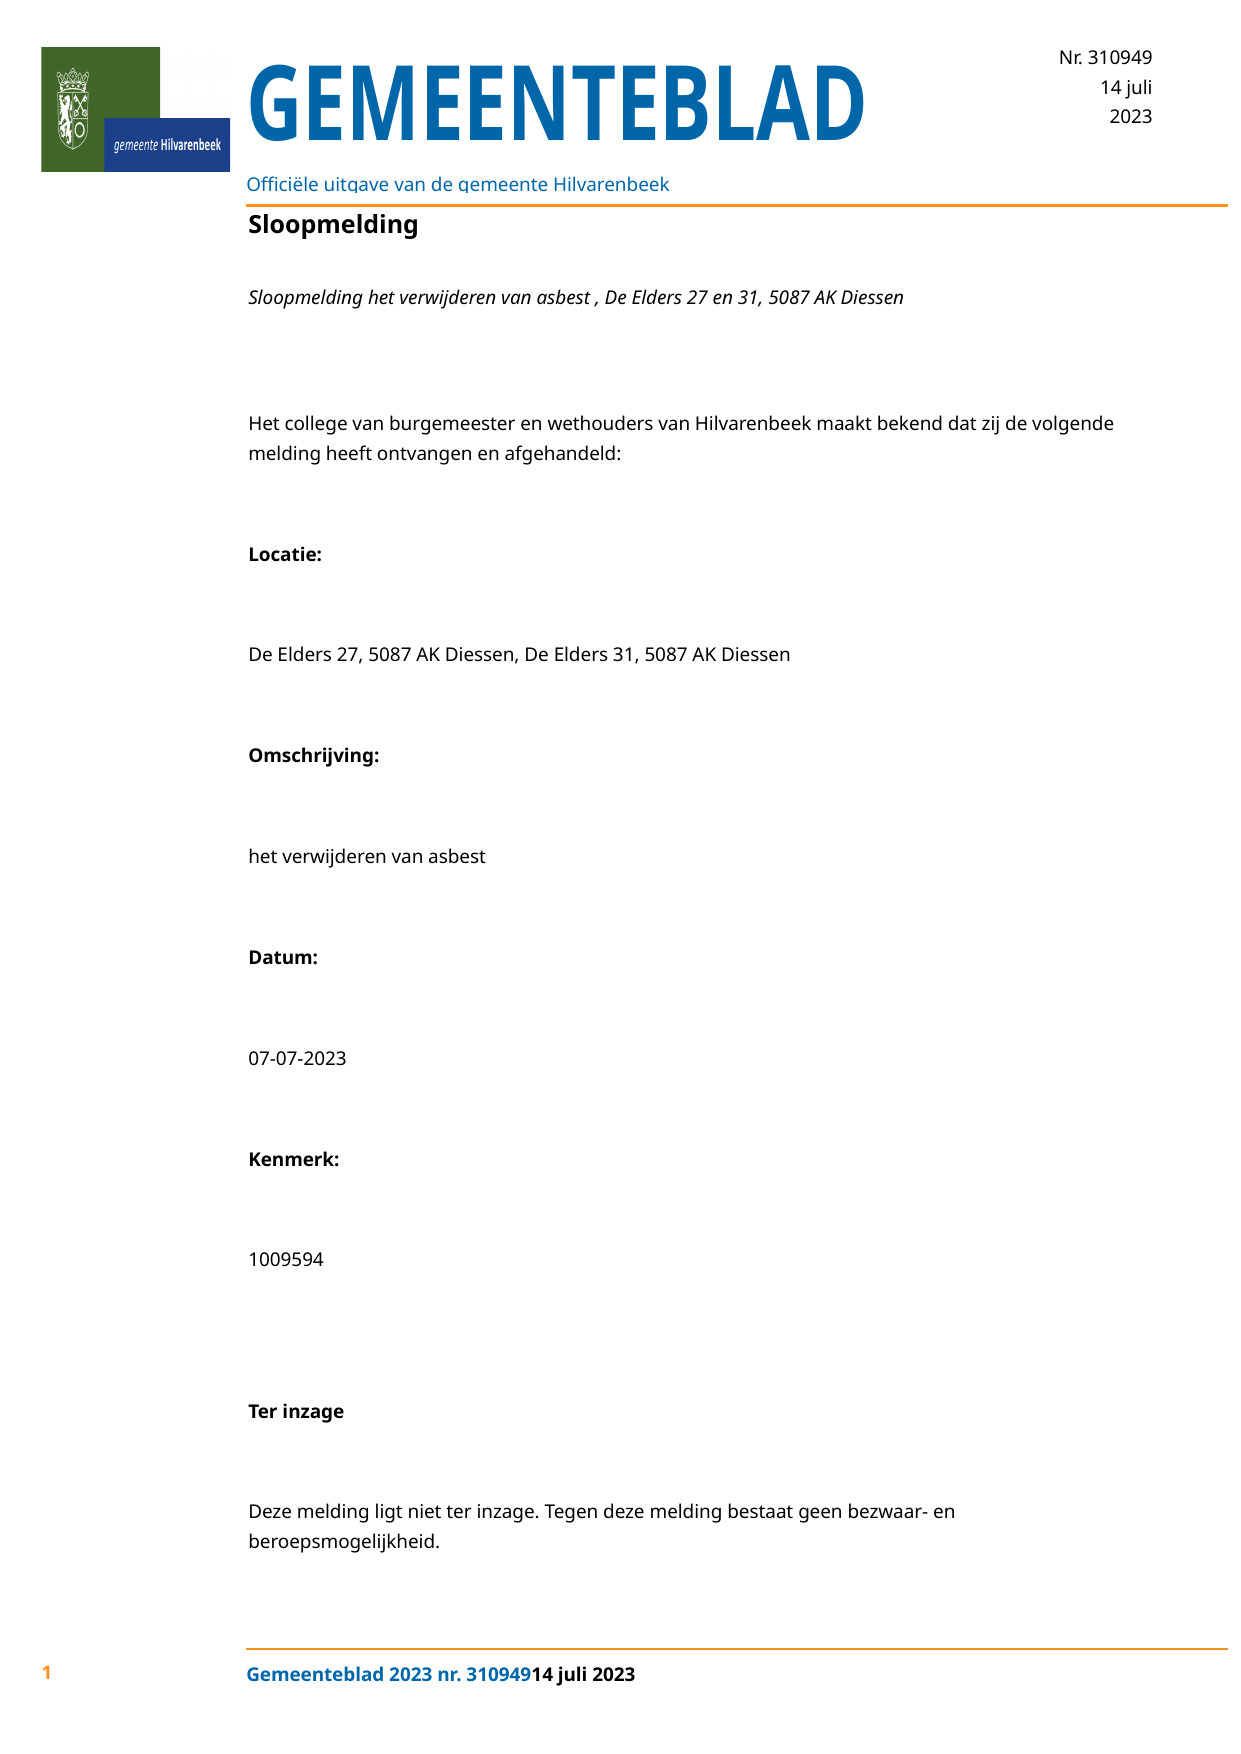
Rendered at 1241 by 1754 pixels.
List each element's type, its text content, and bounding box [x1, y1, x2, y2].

text Sloopmelding het verwijderen van asbest , De Elders 27 en 31, 5087 AK Diessen [248, 284, 1152, 309]
text Het college van burgemeester en wethouders van Hilvarenbeek maakt bekend dat zij de volgende melding heeft ontvangen en afgehandeld: [248, 410, 1152, 466]
text Sloopmelding [248, 207, 1152, 241]
text De Elders 27, 5087 AK Diessen, De Elders 31, 5087 AK Diessen [248, 642, 1152, 667]
text Kenmerk: [248, 1146, 1152, 1172]
text 1009594 [248, 1247, 1152, 1272]
text het verwijderen van asbest [248, 843, 1152, 869]
text Ter inzage [248, 1398, 1152, 1424]
text Deze melding ligt niet ter inzage. Tegen deze melding bestaat geen bezwaar- en beroepsmogelijkheid. [248, 1499, 1152, 1554]
text Locatie: [248, 541, 1152, 567]
text 07-07-2023 [248, 1045, 1152, 1071]
picture [41, 47, 231, 172]
text Omschrijving: [248, 742, 1152, 768]
text Datum: [248, 944, 1152, 970]
